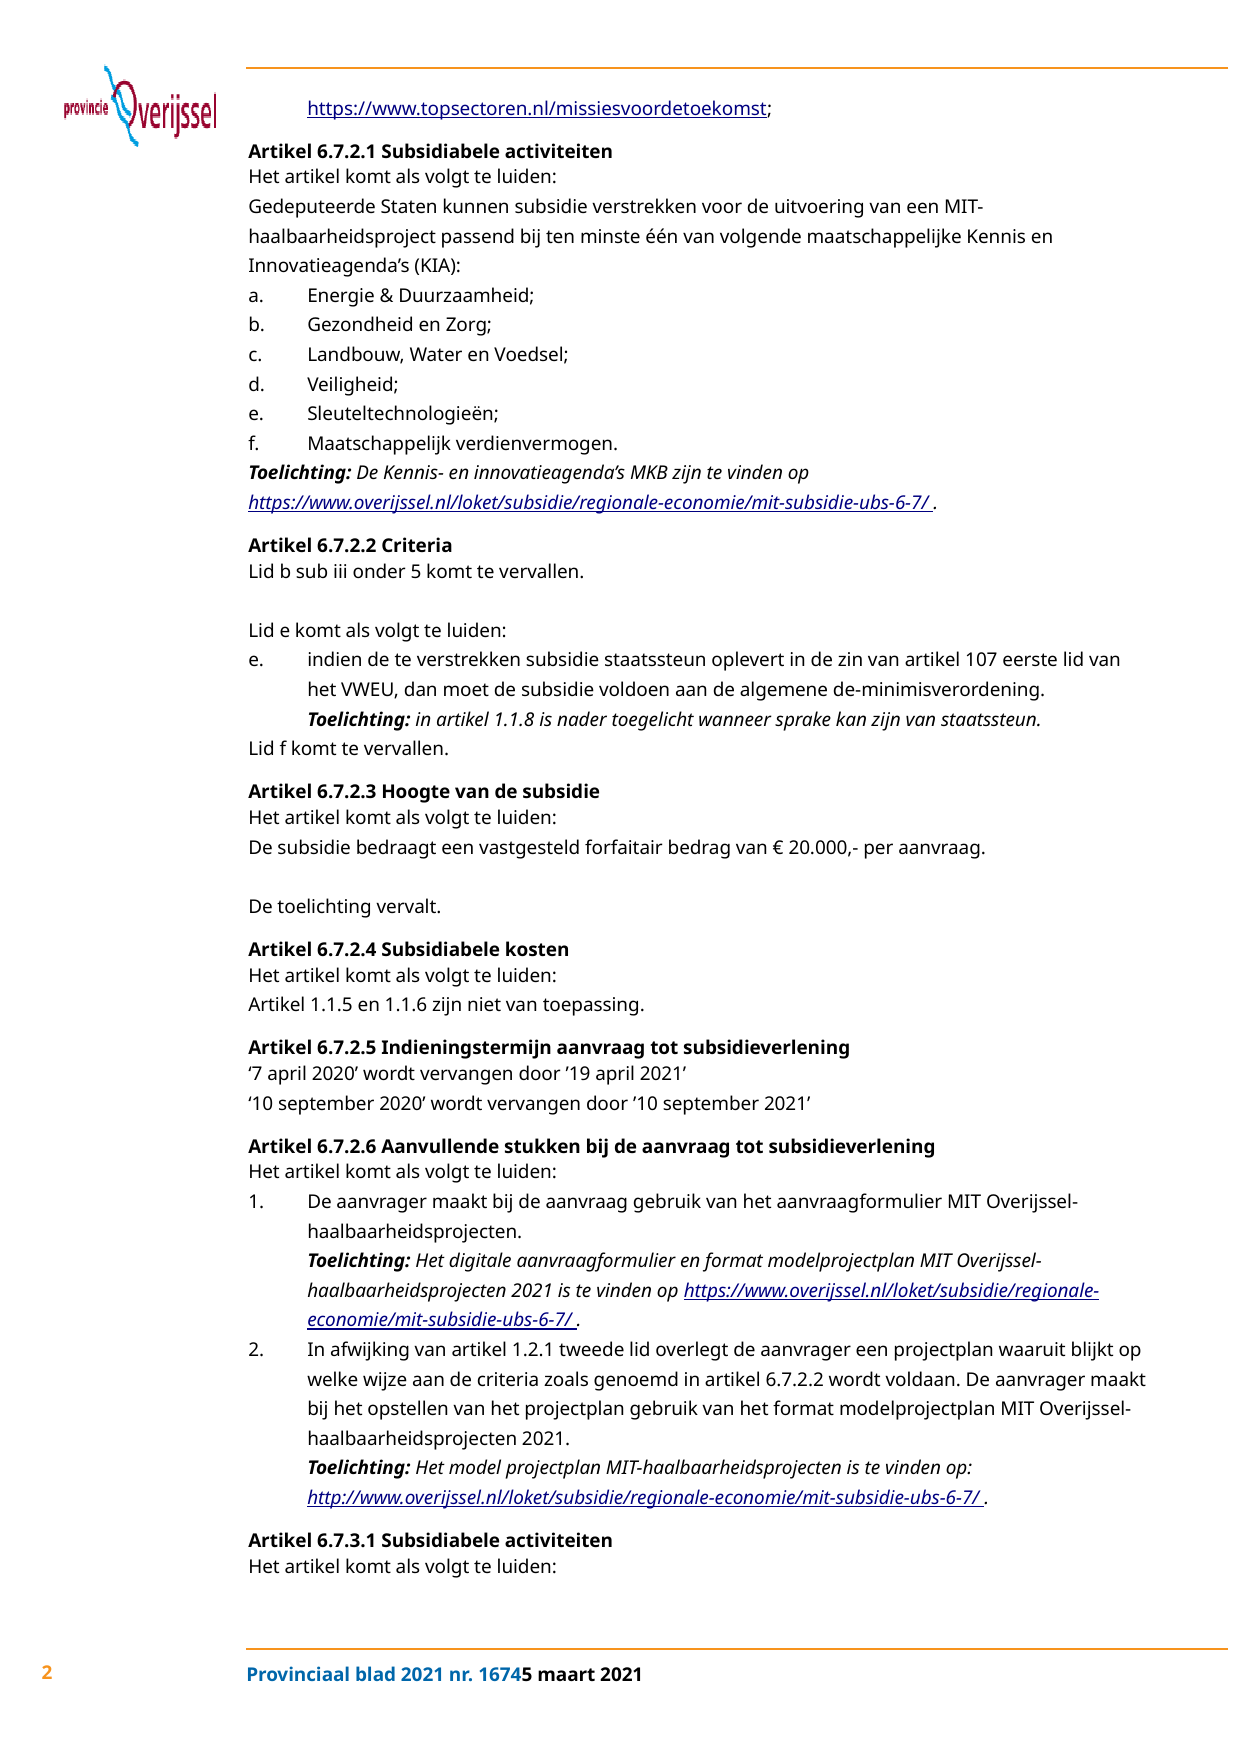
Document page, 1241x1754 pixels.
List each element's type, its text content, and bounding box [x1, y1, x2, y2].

text Artikel 6.7.2.5 Indieningstermijn aanvraag tot subsidieverlening [248, 1034, 1152, 1060]
list In afwijking van artikel 1.2.1 tweede lid overlegt de aanvrager een projectplan waaruit blijkt op welke wijze aan de criteria zoals genoemd in artikel 6.7.2.2 wordt voldaan. De aanvrager maakt bij het opstellen van het projectplan gebruik van het format modelprojectplan MIT Overijssel-haalbaarheidsprojecten 2021. [248, 1336, 1152, 1451]
text De toelichting vervalt. [248, 893, 1152, 919]
text Artikel 1.1.5 en 1.1.6 zijn niet van toepassing. [248, 991, 1152, 1017]
list Maatschappelijk verdienvermogen. [248, 430, 1152, 456]
list Gezondheid en Zorg; [248, 312, 1152, 337]
text Lid b sub iii onder 5 komt te vervallen. [248, 558, 1152, 584]
text Het artikel komt als volgt te luiden: [248, 804, 1152, 830]
text Gedeputeerde Staten kunnen subsidie verstrekken voor de uitvoering van een MIT-haalbaarheidsproject passend bij ten minste één van volgende maatschappelijke Kennis en Innovatieagenda’s (KIA): [248, 193, 1152, 278]
list Toelichting: Het digitale aanvraagformulier en format modelprojectplan MIT Overijssel-haalbaarheidsprojecten 2021 is te vinden op https://www.overijssel.nl/loket/subsidie/regionale-economie/mit-subsidie-ubs-6-7/ . [248, 1247, 1152, 1332]
text Artikel 6.7.2.1 Subsidiabele activiteiten [248, 138, 1152, 164]
text ‘7 april 2020’ wordt vervangen door ’19 april 2021’ [248, 1060, 1152, 1086]
text Het artikel komt als volgt te luiden: [248, 1159, 1152, 1184]
list Toelichting: in artikel 1.1.8 is nader toegelicht wanneer sprake kan zijn van staatssteun. [248, 706, 1152, 732]
text ‘10 september 2020’ wordt vervangen door ’10 september 2021’ [248, 1090, 1152, 1116]
text Artikel 6.7.2.3 Hoogte van de subsidie [248, 778, 1152, 804]
text De subsidie bedraagt een vastgesteld forfaitair bedrag van € 20.000,- per aanvraag. [248, 834, 1152, 859]
text Het artikel komt als volgt te luiden: [248, 962, 1152, 988]
text Toelichting: De Kennis- en innovatieagenda’s MKB zijn te vinden op https://www.overijssel.nl/loket/subsidie/regionale-economie/mit-subsidie-ubs-6-7/ . [248, 459, 1152, 515]
list Landbouw, Water en Voedsel; [248, 341, 1152, 367]
list https://www.topsectoren.nl/missiesvoordetoekomst; [248, 95, 1152, 121]
text Het artikel komt als volgt te luiden: [248, 164, 1152, 189]
text Artikel 6.7.2.4 Subsidiabele kosten [248, 936, 1152, 962]
list De aanvrager maakt bij de aanvraag gebruik van het aanvraagformulier MIT Overijssel-haalbaarheidsprojecten. [248, 1188, 1152, 1244]
list Veiligheid; [248, 371, 1152, 396]
text Lid f komt te vervallen. [248, 735, 1152, 761]
list indien de te verstrekken subsidie staatssteun oplevert in de zin van artikel 107 eerste lid van het VWEU, dan moet de subsidie voldoen aan de algemene de-minimisverordening. [248, 647, 1152, 702]
list Energie & Duurzaamheid; [248, 282, 1152, 308]
text Lid e komt als volgt te luiden: [248, 617, 1152, 643]
text Het artikel komt als volgt te luiden: [248, 1553, 1152, 1579]
text Artikel 6.7.2.2 Criteria [248, 532, 1152, 558]
text Artikel 6.7.2.6 Aanvullende stukken bij de aanvraag tot subsidieverlening [248, 1133, 1152, 1159]
list Sleuteltechnologieën; [248, 400, 1152, 426]
list Toelichting: Het model projectplan MIT-haalbaarheidsprojecten is te vinden op: http://www.overijssel.nl/loket/subsidie/regionale-economie/mit-subsidie-ubs-6-7/ . [248, 1454, 1152, 1510]
text Artikel 6.7.3.1 Subsidiabele activiteiten [248, 1527, 1152, 1553]
picture [41, 47, 231, 172]
